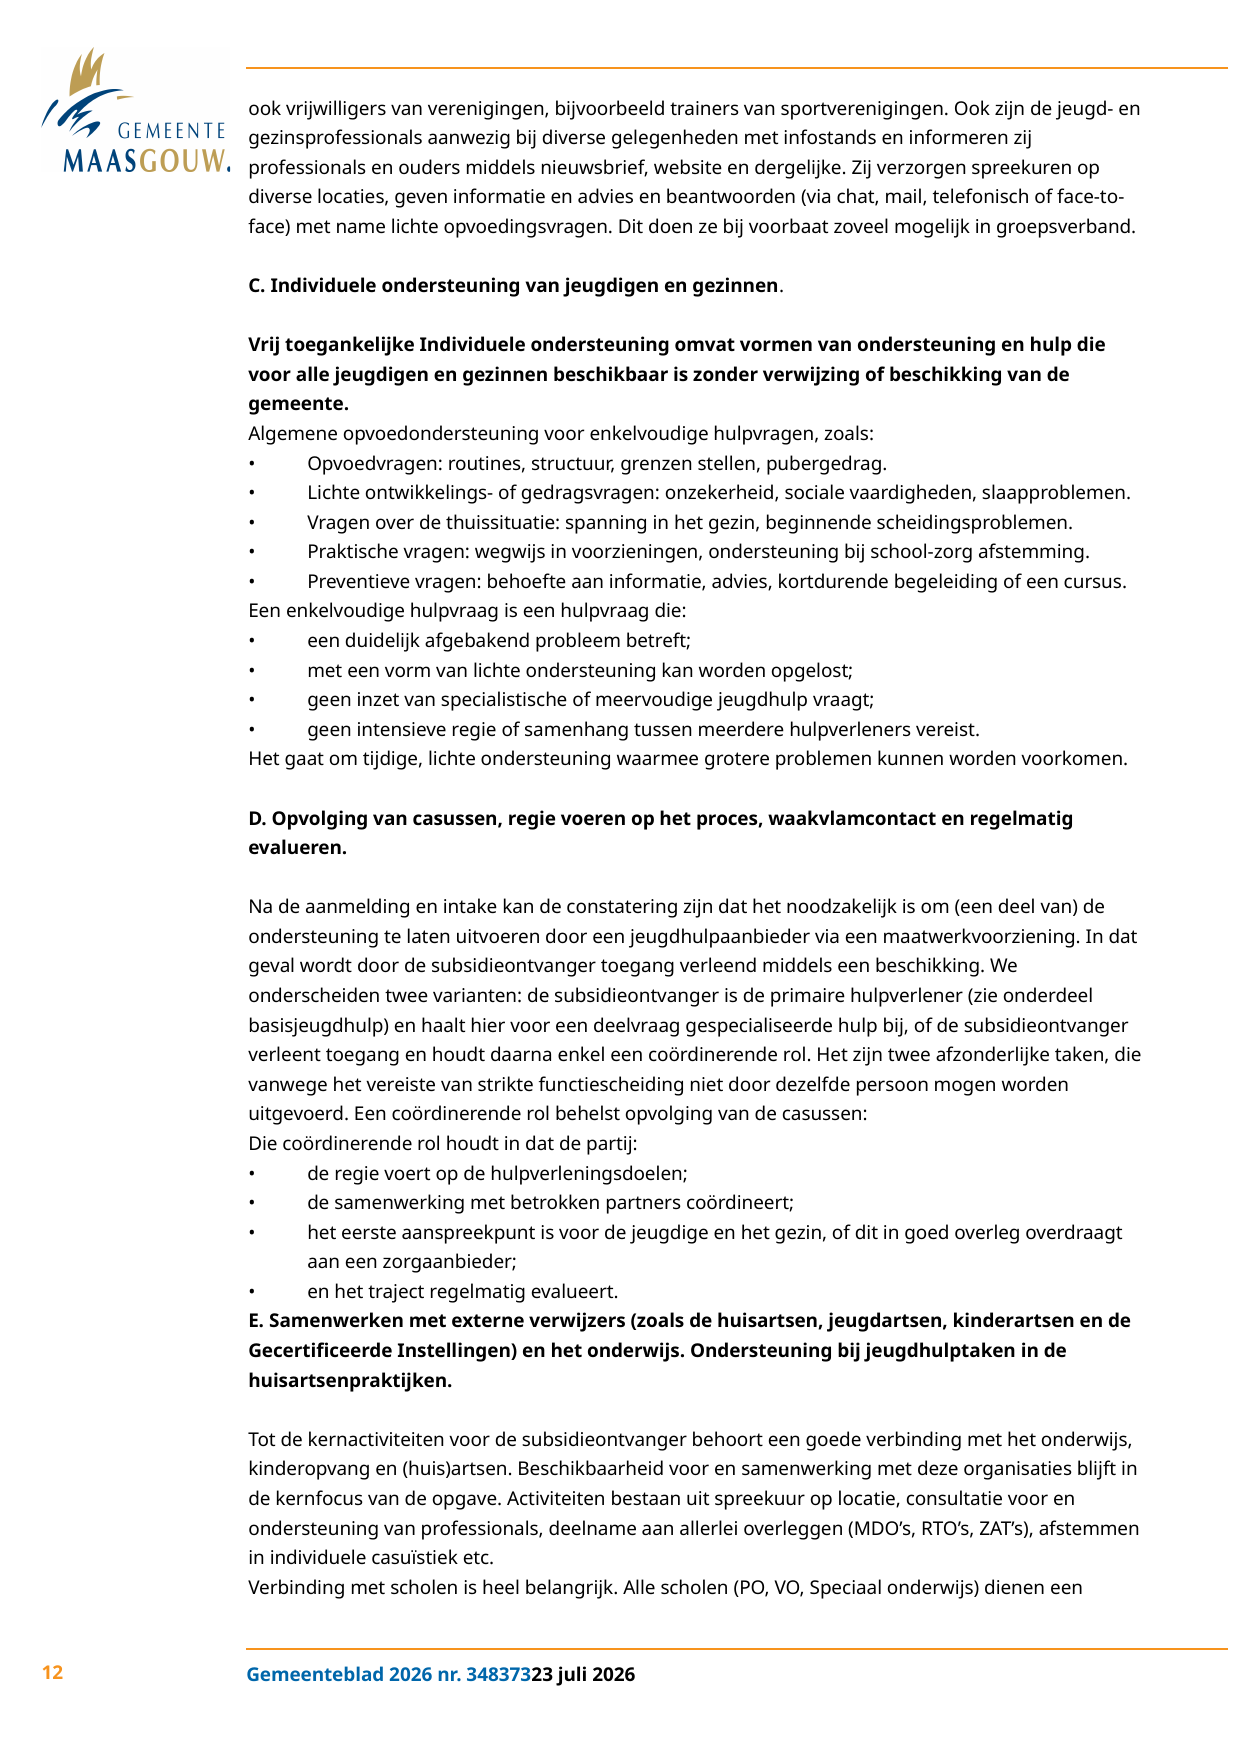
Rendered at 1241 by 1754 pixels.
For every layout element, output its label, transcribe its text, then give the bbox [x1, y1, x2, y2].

list geen inzet van specialistische of meervoudige jeugdhulp vraagt; [248, 686, 1152, 712]
text Na de aanmelding en intake kan de constatering zijn dat het noodzakelijk is om (een deel van) de ondersteuning te laten uitvoeren door een jeugdhulpaanbieder via een maatwerkvoorziening. In dat geval wordt door de subsidieontvanger toegang verleend middels een beschikking. We onderscheiden twee varianten: de subsidieontvanger is de primaire hulpverlener (zie onderdeel basisjeugdhulp) en haalt hier voor een deelvraag gespecialiseerde hulp bij, of de subsidieontvanger verleent toegang en houdt daarna enkel een coördinerende rol. Het zijn twee afzonderlijke taken, die vanwege het vereiste van strikte functiescheiding niet door dezelfde persoon mogen worden uitgevoerd. Een coördinerende rol behelst opvolging van de casussen: [248, 893, 1152, 1126]
picture [41, 47, 231, 172]
list het eerste aanspreekpunt is voor de jeugdige en het gezin, of dit in goed overleg overdraagt aan een zorgaanbieder; [248, 1219, 1152, 1274]
text Die coördinerende rol houdt in dat de partij: [248, 1130, 1152, 1156]
list Praktische vragen: wegwijs in voorzieningen, ondersteuning bij school-zorg afstemming. [248, 538, 1152, 564]
list geen intensieve regie of samenhang tussen meerdere hulpverleners vereist. [248, 716, 1152, 742]
text C. Individuele ondersteuning van jeugdigen en gezinnen. [248, 272, 1152, 298]
text Vrij toegankelijke Individuele ondersteuning omvat vormen van ondersteuning en hulp die voor alle jeugdigen en gezinnen beschikbaar is zonder verwijzing of beschikking van de gemeente. [248, 331, 1152, 416]
list de samenwerking met betrokken partners coördineert; [248, 1189, 1152, 1215]
text Algemene opvoedondersteuning voor enkelvoudige hulpvragen, zoals: [248, 420, 1152, 446]
text ook vrijwilligers van verenigingen, bijvoorbeeld trainers van sportverenigingen. Ook zijn de jeugd- en gezinsprofessionals aanwezig bij diverse gelegenheden met infostands en informeren zij professionals en ouders middels nieuwsbrief, website en dergelijke. Zij verzorgen spreekuren op diverse locaties, geven informatie en advies en beantwoorden (via chat, mail, telefonisch of face-to-face) met name lichte opvoedingsvragen. Dit doen ze bij voorbaat zoveel mogelijk in groepsverband. [248, 95, 1152, 239]
text D. Opvolging van casussen, regie voeren op het proces, waakvlamcontact en regelmatig evalueren. [248, 805, 1152, 860]
list Lichte ontwikkelings- of gedragsvragen: onzekerheid, sociale vaardigheden, slaapproblemen. [248, 479, 1152, 505]
text Het gaat om tijdige, lichte ondersteuning waarmee grotere problemen kunnen worden voorkomen. [248, 746, 1152, 771]
text Een enkelvoudige hulpvraag is een hulpvraag die: [248, 598, 1152, 623]
list een duidelijk afgebakend probleem betreft; [248, 627, 1152, 653]
text E. Samenwerken met externe verwijzers (zoals de huisartsen, jeugdartsen, kinderartsen en de Gecertificeerde Instellingen) en het onderwijs. Ondersteuning bij jeugdhulptaken in de huisartsenpraktijken. [248, 1308, 1152, 1393]
text Verbinding met scholen is heel belangrijk. Alle scholen (PO, VO, Speciaal onderwijs) dienen een [248, 1574, 1152, 1600]
text Tot de kernactiviteiten voor de subsidieontvanger behoort een goede verbinding met het onderwijs, kinderopvang en (huis)artsen. Beschikbaarheid voor en samenwerking met deze organisaties blijft in de kernfocus van de opgave. Activiteiten bestaan uit spreekuur op locatie, consultatie voor en ondersteuning van professionals, deelname aan allerlei overleggen (MDO’s, RTO’s, ZAT’s), afstemmen in individuele casuïstiek etc. [248, 1426, 1152, 1570]
list Preventieve vragen: behoefte aan informatie, advies, kortdurende begeleiding of een cursus. [248, 568, 1152, 594]
list met een vorm van lichte ondersteuning kan worden opgelost; [248, 657, 1152, 683]
list Vragen over de thuissituatie: spanning in het gezin, beginnende scheidingsproblemen. [248, 509, 1152, 535]
list Opvoedvragen: routines, structuur, grenzen stellen, pubergedrag. [248, 450, 1152, 476]
list de regie voert op de hulpverleningsdoelen; [248, 1160, 1152, 1186]
list en het traject regelmatig evalueert. [248, 1278, 1152, 1304]
